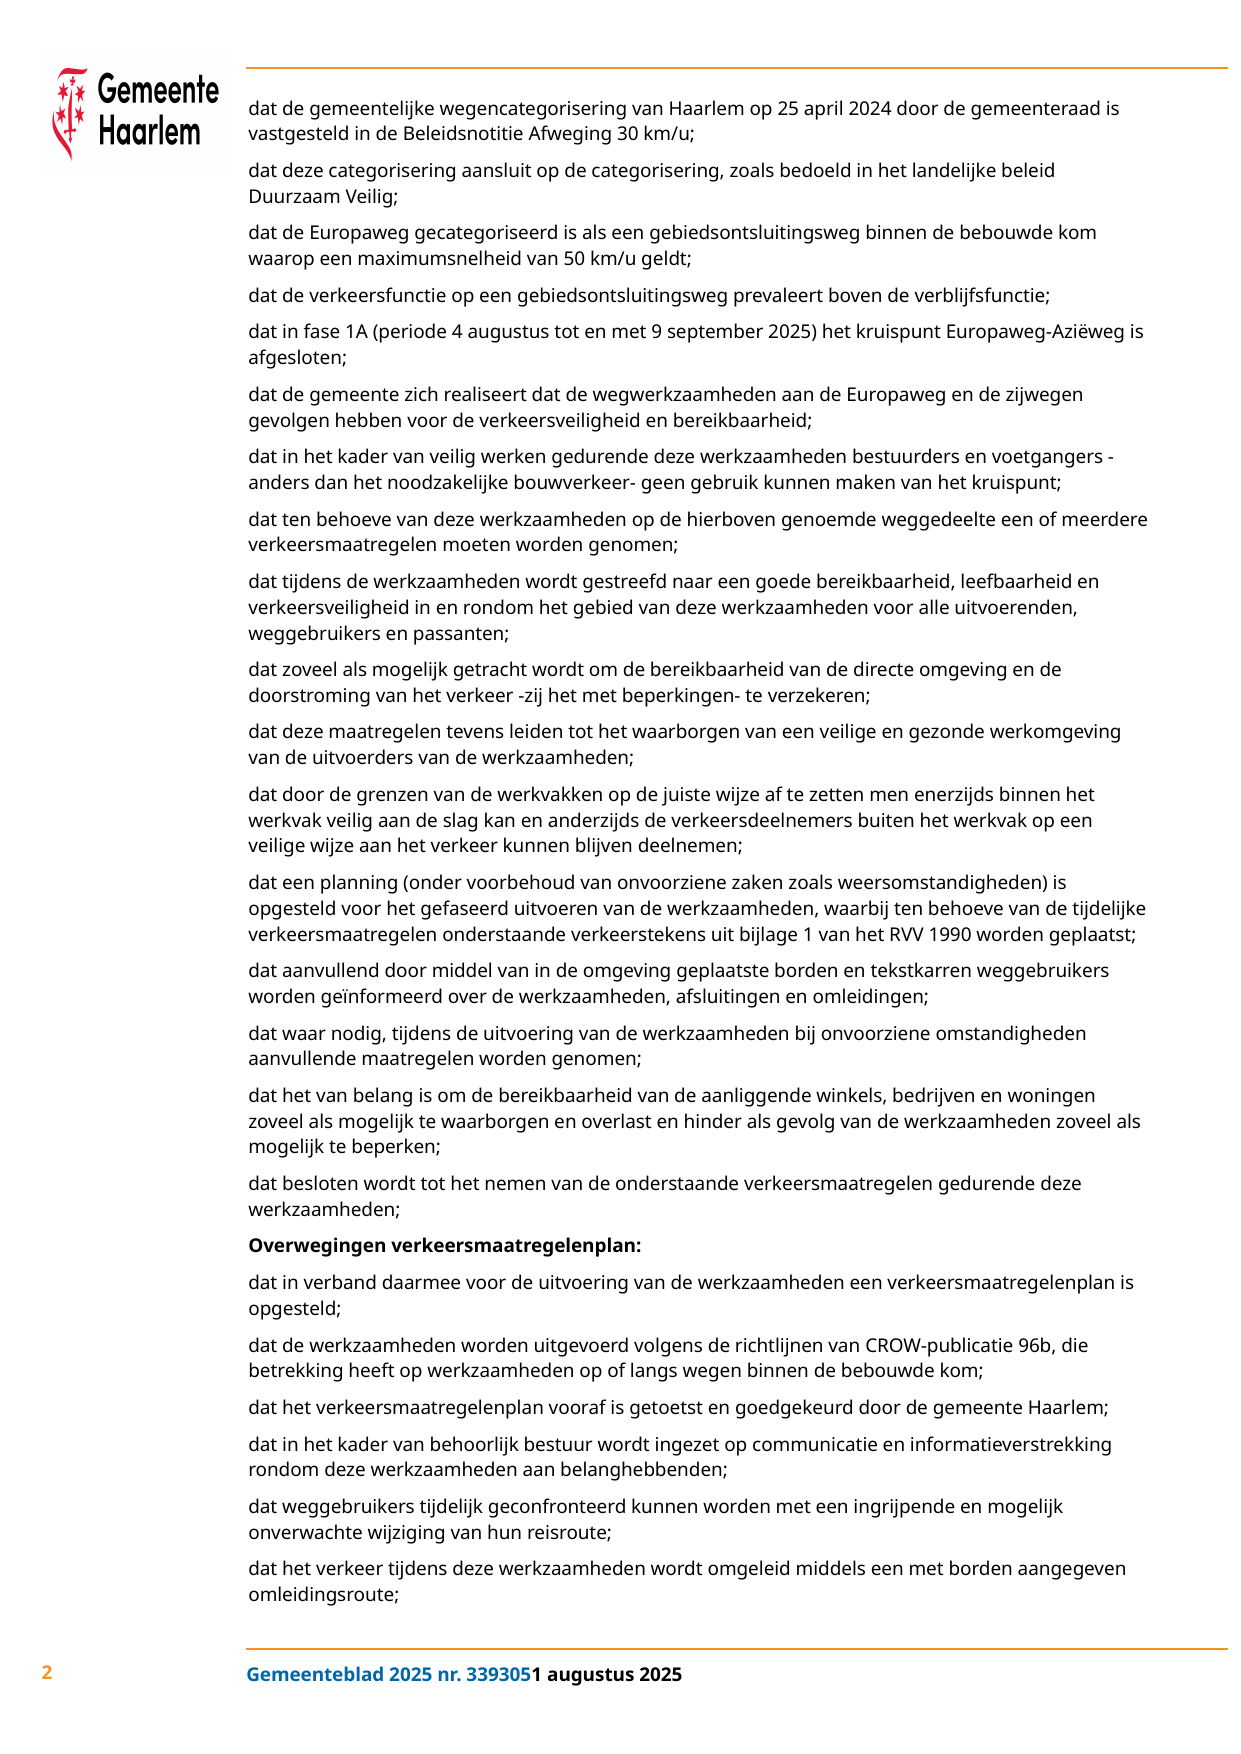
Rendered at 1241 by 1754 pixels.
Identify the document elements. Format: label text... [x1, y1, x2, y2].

text dat door de grenzen van de werkvakken op de juiste wijze af te zetten men enerzijds binnen het werkvak veilig aan de slag kan en anderzijds de verkeersdeelnemers buiten het werkvak op een veilige wijze aan het verkeer kunnen blijven deelnemen; [248, 781, 1152, 858]
text dat ten behoeve van deze werkzaamheden op de hierboven genoemde weggedeelte een of meerdere verkeersmaatregelen moeten worden genomen; [248, 506, 1152, 557]
text Overwegingen verkeersmaatregelenplan: [248, 1233, 1152, 1258]
text dat de verkeersfunctie op een gebiedsontsluitingsweg prevaleert boven de verblijfsfunctie; [248, 282, 1152, 308]
picture [41, 47, 231, 172]
text dat de gemeentelijke wegencategorisering van Haarlem op 25 april 2024 door de gemeenteraad is vastgesteld in de Beleidsnotitie Afweging 30 km/u; [248, 95, 1152, 146]
text dat in het kader van veilig werken gedurende deze werkzaamheden bestuurders en voetgangers -anders dan het noodzakelijke bouwverkeer- geen gebruik kunnen maken van het kruispunt; [248, 443, 1152, 495]
text dat deze categorisering aansluit op de categorisering, zoals bedoeld in het landelijke beleid Duurzaam Veilig; [248, 157, 1152, 209]
text dat deze maatregelen tevens leiden tot het waarborgen van een veilige en gezonde werkomgeving van de uitvoerders van de werkzaamheden; [248, 719, 1152, 770]
text dat de werkzaamheden worden uitgevoerd volgens de richtlijnen van CROW-publicatie 96b, die betrekking heeft op werkzaamheden op of langs wegen binnen de bebouwde kom; [248, 1332, 1152, 1383]
text dat aanvullend door middel van in de omgeving geplaatste borden en tekstkarren weggebruikers worden geïnformeerd over de werkzaamheden, afsluitingen en omleidingen; [248, 957, 1152, 1009]
text dat de Europaweg gecategoriseerd is als een gebiedsontsluitingsweg binnen de bebouwde kom waarop een maximumsnelheid van 50 km/u geldt; [248, 219, 1152, 271]
text dat het van belang is om de bereikbaarheid van de aanliggende winkels, bedrijven en woningen zoveel als mogelijk te waarborgen en overlast en hinder als gevolg van de werkzaamheden zoveel als mogelijk te beperken; [248, 1082, 1152, 1159]
text dat het verkeer tijdens deze werkzaamheden wordt omgeleid middels een met borden aangegeven omleidingsroute; [248, 1556, 1152, 1607]
text dat een planning (onder voorbehoud van onvoorziene zaken zoals weersomstandigheden) is opgesteld voor het gefaseerd uitvoeren van de werkzaamheden, waarbij ten behoeve van de tijdelijke verkeersmaatregelen onderstaande verkeerstekens uit bijlage 1 van het RVV 1990 worden geplaatst; [248, 869, 1152, 946]
text dat weggebruikers tijdelijk geconfronteerd kunnen worden met een ingrijpende en mogelijk onverwachte wijziging van hun reisroute; [248, 1493, 1152, 1545]
text dat in verband daarmee voor de uitvoering van de werkzaamheden een verkeersmaatregelenplan is opgesteld; [248, 1269, 1152, 1321]
text dat de gemeente zich realiseert dat de wegwerkzaamheden aan de Europaweg en de zijwegen gevolgen hebben voor de verkeersveiligheid en bereikbaarheid; [248, 381, 1152, 432]
text dat besloten wordt tot het nemen van de onderstaande verkeersmaatregelen gedurende deze werkzaamheden; [248, 1170, 1152, 1222]
text dat in fase 1A (periode 4 augustus tot en met 9 september 2025) het kruispunt Europaweg-Aziëweg is afgesloten; [248, 319, 1152, 370]
text dat tijdens de werkzaamheden wordt gestreefd naar een goede bereikbaarheid, leefbaarheid en verkeersveiligheid in en rondom het gebied van deze werkzaamheden voor alle uitvoerenden, weggebruikers en passanten; [248, 568, 1152, 645]
text dat in het kader van behoorlijk bestuur wordt ingezet op communicatie en informatieverstrekking rondom deze werkzaamheden aan belanghebbenden; [248, 1431, 1152, 1482]
text dat zoveel als mogelijk getracht wordt om de bereikbaarheid van de directe omgeving en de doorstroming van het verkeer -zij het met beperkingen- te verzekeren; [248, 656, 1152, 708]
text dat het verkeersmaatregelenplan vooraf is getoetst en goedgekeurd door de gemeente Haarlem; [248, 1394, 1152, 1420]
text dat waar nodig, tijdens de uitvoering van de werkzaamheden bij onvoorziene omstandigheden aanvullende maatregelen worden genomen; [248, 1020, 1152, 1071]
